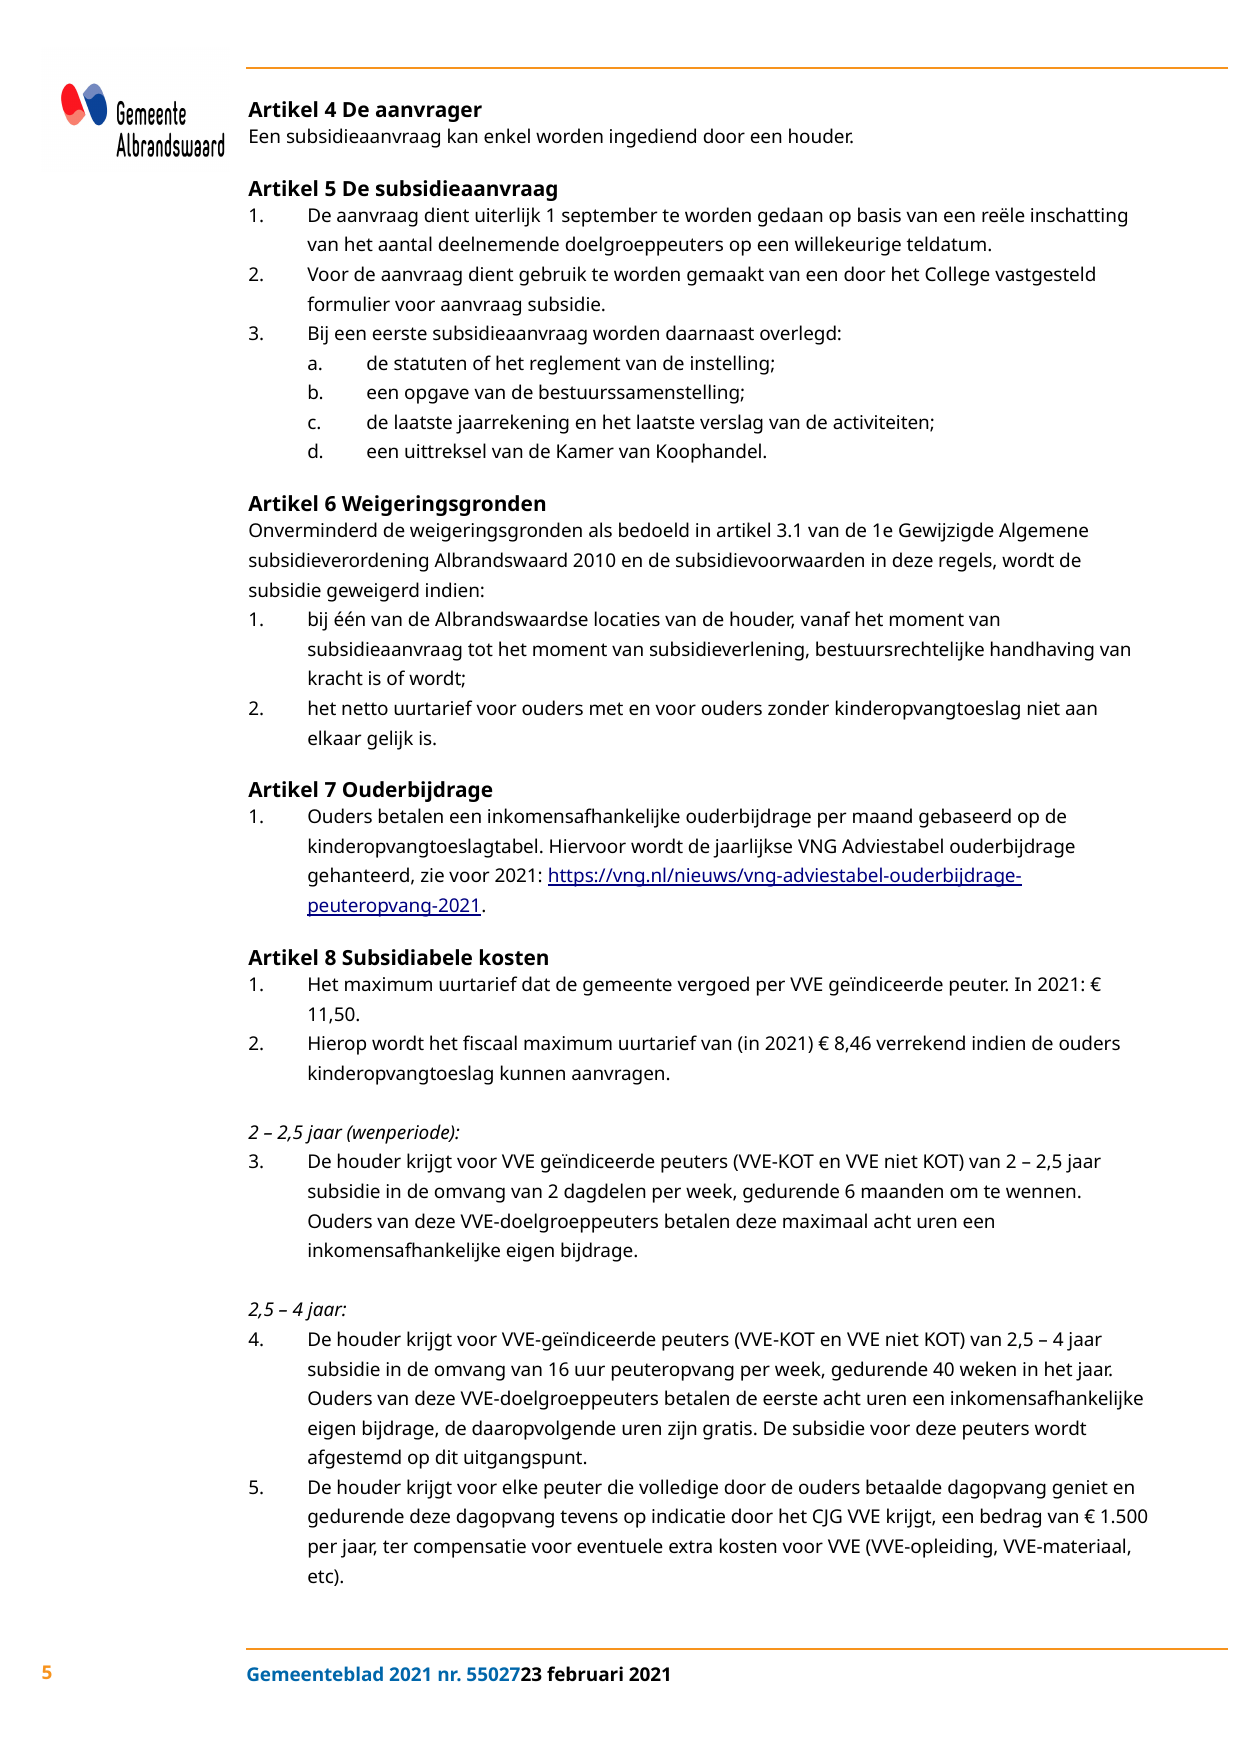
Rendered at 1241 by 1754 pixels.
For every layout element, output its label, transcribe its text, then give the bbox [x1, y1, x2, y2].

list de laatste jaarrekening en het laatste verslag van de activiteiten; [307, 409, 1152, 435]
text 2 – 2,5 jaar (wenperiode): [248, 1119, 1152, 1145]
text Artikel 6 Weigeringsgronden [248, 489, 1152, 518]
text Een subsidieaanvraag kan enkel worden ingediend door een houder. [248, 123, 1152, 149]
text Artikel 7 Ouderbijdrage [248, 775, 1152, 803]
list het netto uurtarief voor ouders met en voor ouders zonder kinderopvangtoeslag niet aan elkaar gelijk is. [248, 695, 1152, 750]
list Bij een eerste subsidieaanvraag worden daarnaast overlegd: [248, 320, 1152, 346]
list de statuten of het reglement van de instelling; [307, 350, 1152, 376]
list De houder krijgt voor VVE-geïndiceerde peuters (VVE-KOT en VVE niet KOT) van 2,5 – 4 jaar subsidie in de omvang van 16 uur peuteropvang per week, gedurende 40 weken in het jaar. Ouders van deze VVE-doelgroeppeuters betalen de eerste acht uren een inkomensafhankelijke eigen bijdrage, de daaropvolgende uren zijn gratis. De subsidie voor deze peuters wordt afgestemd op dit uitgangspunt. [248, 1326, 1152, 1470]
text Artikel 4 De aanvrager [248, 95, 1152, 123]
list bij één van de Albrandswaardse locaties van de houder, vanaf het moment van subsidieaanvraag tot het moment van subsidieverlening, bestuursrechtelijke handhaving van kracht is of wordt; [248, 606, 1152, 691]
list Hierop wordt het fiscaal maximum uurtarief van (in 2021) € 8,46 verrekend indien de ouders kinderopvangtoeslag kunnen aanvragen. [248, 1030, 1152, 1086]
list De aanvraag dient uiterlijk 1 september te worden gedaan op basis van een reële inschatting van het aantal deelnemende doelgroeppeuters op een willekeurige teldatum. [248, 202, 1152, 257]
list De houder krijgt voor elke peuter die volledige door de ouders betaalde dagopvang geniet en gedurende deze dagopvang tevens op indicatie door het CJG VVE krijgt, een bedrag van € 1.500 per jaar, ter compensatie voor eventuele extra kosten voor VVE (VVE-opleiding, VVE-materiaal, etc). [248, 1474, 1152, 1588]
picture [41, 47, 231, 172]
text 2,5 – 4 jaar: [248, 1297, 1152, 1322]
list De houder krijgt voor VVE geïndiceerde peuters (VVE-KOT en VVE niet KOT) van 2 – 2,5 jaar subsidie in de omvang van 2 dagdelen per week, gedurende 6 maanden om te wennen. Ouders van deze VVE-doelgroeppeuters betalen deze maximaal acht uren een inkomensafhankelijke eigen bijdrage. [248, 1149, 1152, 1263]
list een uittreksel van de Kamer van Koophandel. [307, 439, 1152, 464]
list Het maximum uurtarief dat de gemeente vergoed per VVE geïndiceerde peuter. In 2021: € 11,50. [248, 971, 1152, 1026]
list Ouders betalen een inkomensafhankelijke ouderbijdrage per maand gebaseerd op de kinderopvangtoeslagtabel. Hiervoor wordt de jaarlijkse VNG Adviestabel ouderbijdrage gehanteerd, zie voor 2021: https://vng.nl/nieuws/vng-adviestabel-ouderbijdrage-peuteropvang-2021. [248, 803, 1152, 918]
text Artikel 5 De subsidieaanvraag [248, 174, 1152, 202]
list een opgave van de bestuurssamenstelling; [307, 379, 1152, 405]
text Onverminderd de weigeringsgronden als bedoeld in artikel 3.1 van de 1e Gewijzigde Algemene subsidieverordening Albrandswaard 2010 en de subsidievoorwaarden in deze regels, wordt de subsidie geweigerd indien: [248, 518, 1152, 602]
text Artikel 8 Subsidiabele kosten [248, 943, 1152, 971]
list Voor de aanvraag dient gebruik te worden gemaakt van een door het College vastgesteld formulier voor aanvraag subsidie. [248, 261, 1152, 317]
